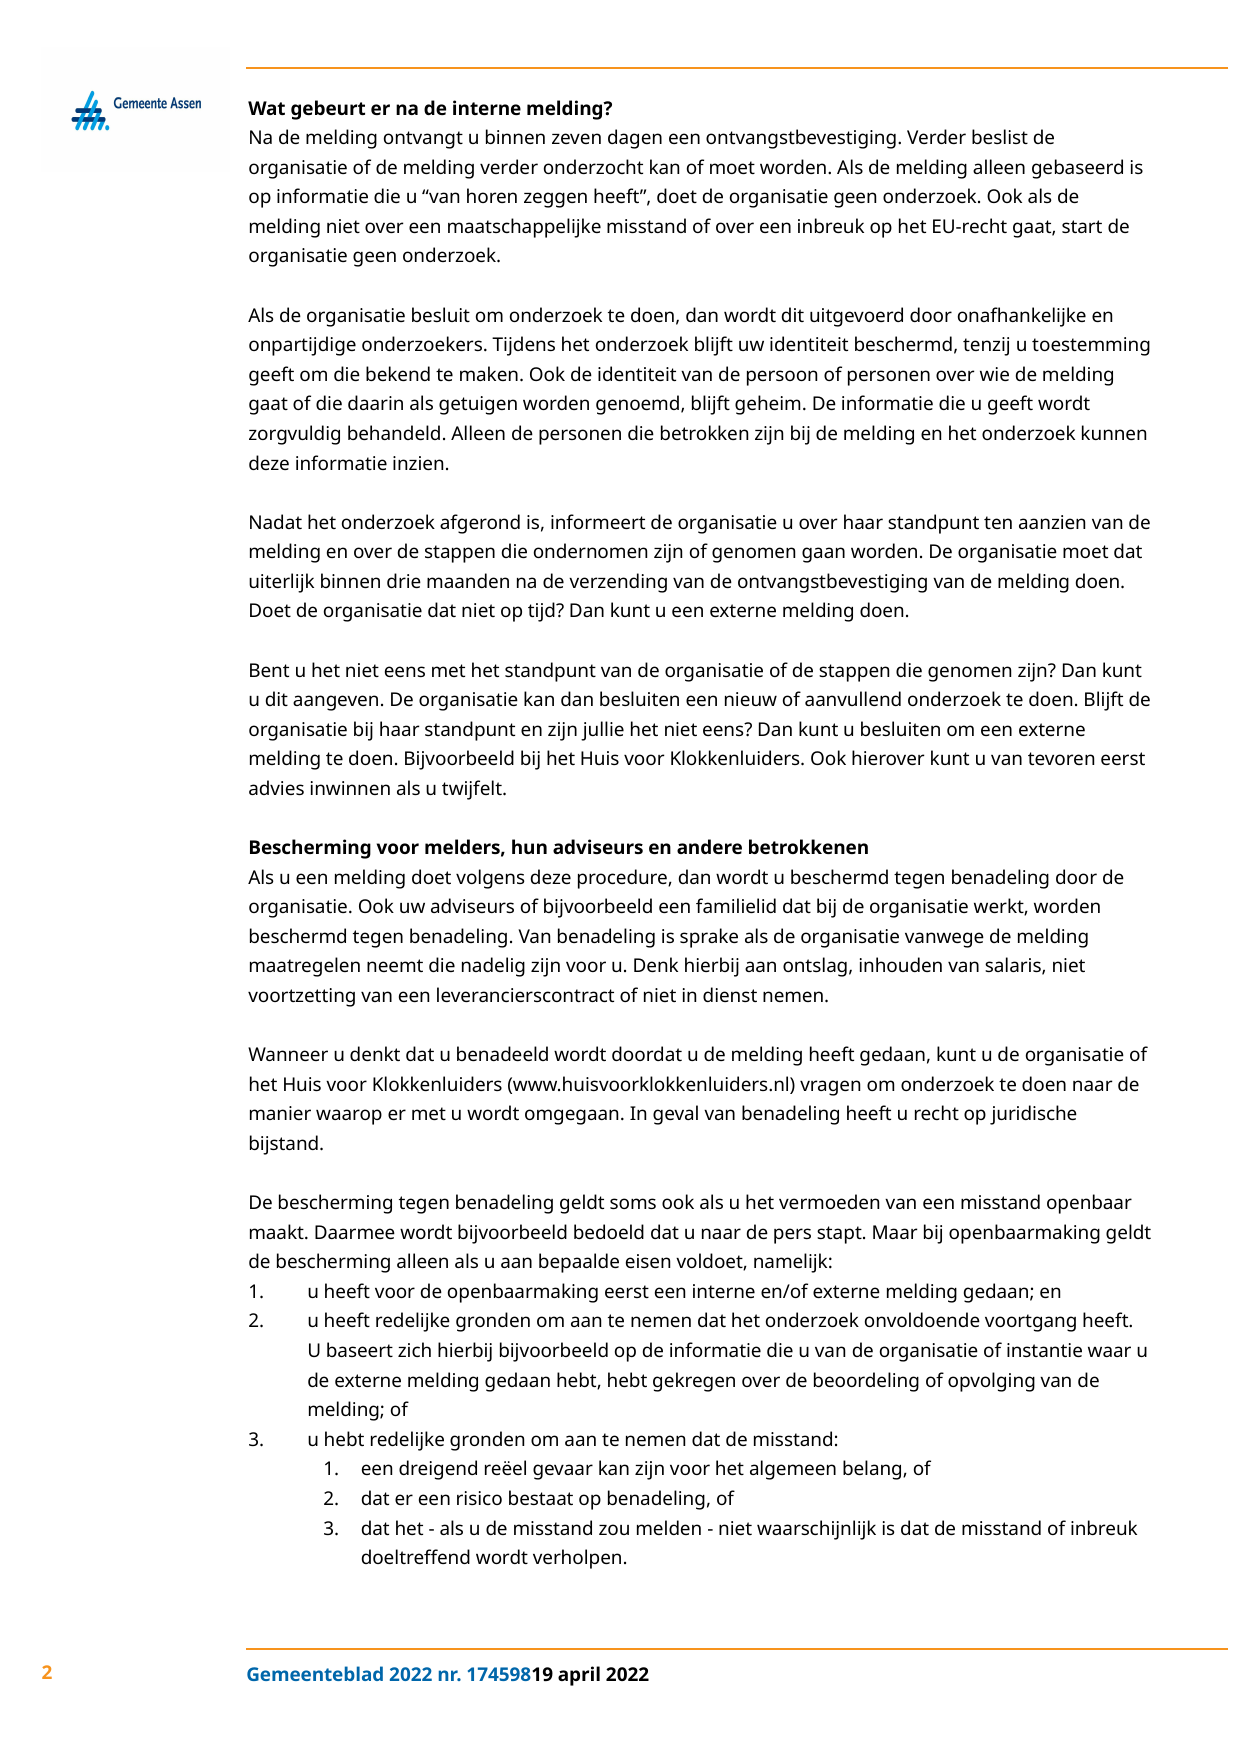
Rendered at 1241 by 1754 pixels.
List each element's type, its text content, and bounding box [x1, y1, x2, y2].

text Als de organisatie besluit om onderzoek te doen, dan wordt dit uitgevoerd door onafhankelijke en onpartijdige onderzoekers. Tijdens het onderzoek blijft uw identiteit beschermd, tenzij u toestemming geeft om die bekend te maken. Ook de identiteit van de persoon of personen over wie de melding gaat of die daarin als getuigen worden genoemd, blijft geheim. De informatie die u geeft wordt zorgvuldig behandeld. Alleen de personen die betrokken zijn bij de melding en het onderzoek kunnen deze informatie inzien. [248, 302, 1152, 476]
text Bent u het niet eens met het standpunt van de organisatie of de stappen die genomen zijn? Dan kunt u dit aangeven. De organisatie kan dan besluiten een nieuw of aanvullend onderzoek te doen. Blijft de organisatie bij haar standpunt en zijn jullie het niet eens? Dan kunt u besluiten om een externe melding te doen. Bijvoorbeeld bij het Huis voor Klokkenluiders. Ook hierover kunt u van tevoren eerst advies inwinnen als u twijfelt. [248, 657, 1152, 801]
text Wat gebeurt er na de interne melding? [248, 95, 1152, 121]
text Wanneer u denkt dat u benadeeld wordt doordat u de melding heeft gedaan, kunt u de organisatie of het Huis voor Klokkenluiders (www.huisvoorklokkenluiders.nl) vragen om onderzoek te doen naar de manier waarop er met u wordt omgegaan. In geval van benadeling heeft u recht op juridische bijstand. [248, 1041, 1152, 1156]
text De bescherming tegen benadeling geldt soms ook als u het vermoeden van een misstand openbaar maakt. Daarmee wordt bijvoorbeeld bedoeld dat u naar de pers stapt. Maar bij openbaarmaking geldt de bescherming alleen als u aan bepaalde eisen voldoet, namelijk: [248, 1189, 1152, 1274]
list u hebt redelijke gronden om aan te nemen dat de misstand: [248, 1426, 1152, 1452]
list dat er een risico bestaat op benadeling, of [323, 1485, 1152, 1511]
picture [41, 47, 231, 172]
text Na de melding ontvangt u binnen zeven dagen een ontvangstbevestiging. Verder beslist de organisatie of de melding verder onderzocht kan of moet worden. Als de melding alleen gebaseerd is op informatie die u “van horen zeggen heeft”, doet de organisatie geen onderzoek. Ook als de melding niet over een maatschappelijke misstand of over een inbreuk op het EU-recht gaat, start de organisatie geen onderzoek. [248, 124, 1152, 268]
list u heeft voor de openbaarmaking eerst een interne en/of externe melding gedaan; en [248, 1278, 1152, 1304]
text Nadat het onderzoek afgerond is, informeert de organisatie u over haar standpunt ten aanzien van de melding en over de stappen die ondernomen zijn of genomen gaan worden. De organisatie moet dat uiterlijk binnen drie maanden na de verzending van de ontvangstbevestiging van de melding doen. Doet de organisatie dat niet op tijd? Dan kunt u een externe melding doen. [248, 509, 1152, 623]
list dat het - als u de misstand zou melden - niet waarschijnlijk is dat de misstand of inbreuk doeltreffend wordt verholpen. [323, 1515, 1152, 1570]
text Als u een melding doet volgens deze procedure, dan wordt u beschermd tegen benadeling door de organisatie. Ook uw adviseurs of bijvoorbeeld een familielid dat bij de organisatie werkt, worden beschermd tegen benadeling. Van benadeling is sprake als de organisatie vanwege de melding maatregelen neemt die nadelig zijn voor u. Denk hierbij aan ontslag, inhouden van salaris, niet voortzetting van een leverancierscontract of niet in dienst nemen. [248, 864, 1152, 1008]
list u heeft redelijke gronden om aan te nemen dat het onderzoek onvoldoende voortgang heeft. U baseert zich hierbij bijvoorbeeld op de informatie die u van de organisatie of instantie waar u de externe melding gedaan hebt, hebt gekregen over de beoordeling of opvolging van de melding; of [248, 1308, 1152, 1422]
text Bescherming voor melders, hun adviseurs en andere betrokkenen [248, 834, 1152, 860]
list een dreigend reëel gevaar kan zijn voor het algemeen belang, of [323, 1456, 1152, 1481]
